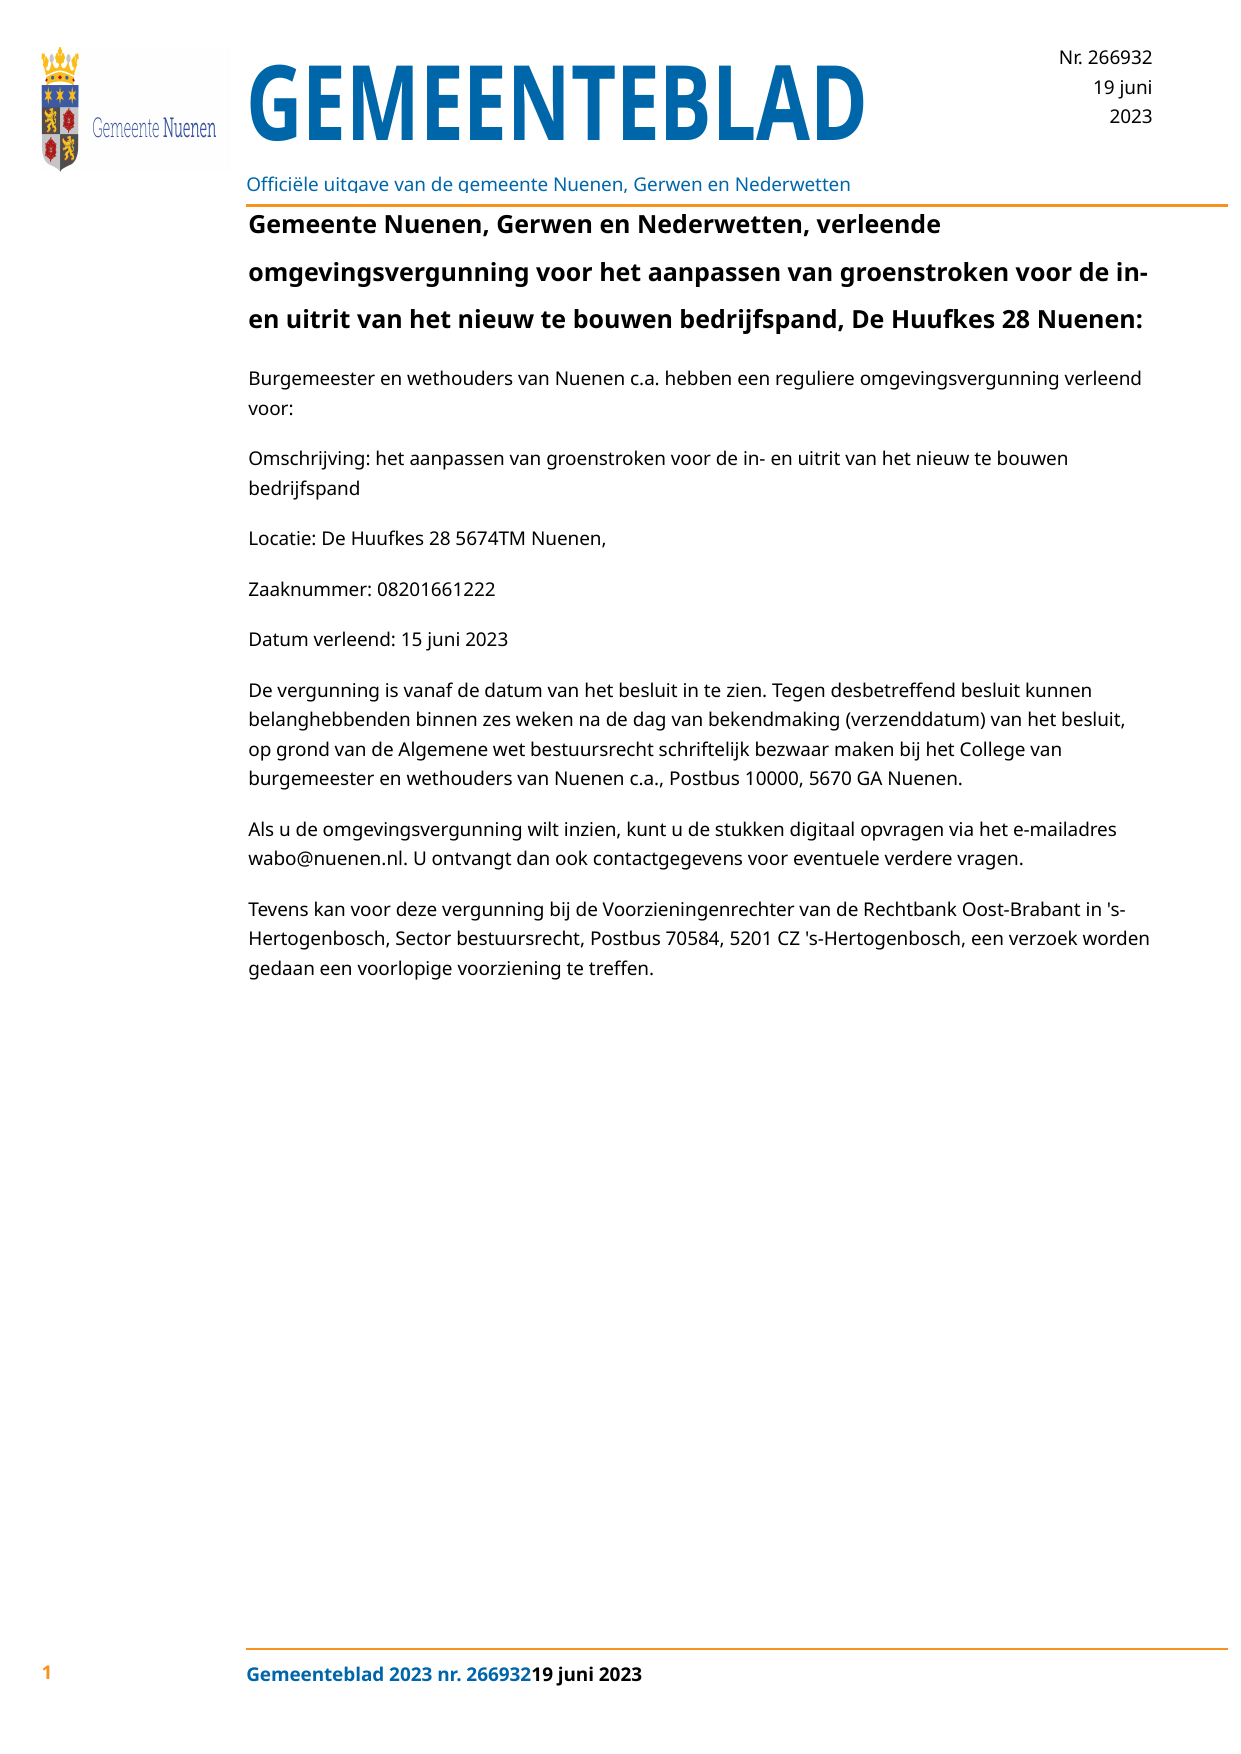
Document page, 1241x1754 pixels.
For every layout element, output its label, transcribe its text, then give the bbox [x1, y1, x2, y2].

text Zaaknummer: 08201661222 [248, 576, 1152, 602]
text Burgemeester en wethouders van Nuenen c.a. hebben een reguliere omgevingsvergunning verleend voor: [248, 366, 1152, 421]
text Gemeente Nuenen, Gerwen en Nederwetten, verleende omgevingsvergunning voor het aanpassen van groenstroken voor de in- en uitrit van het nieuw te bouwen bedrijfspand, De Huufkes 28 Nuenen: [248, 207, 1152, 336]
text Als u de omgevingsvergunning wilt inzien, kunt u de stukken digitaal opvragen via het e-mailadres wabo@nuenen.nl. U ontvangt dan ook contactgegevens voor eventuele verdere vragen. [248, 816, 1152, 871]
picture [41, 47, 231, 172]
text Omschrijving: het aanpassen van groenstroken voor de in- en uitrit van het nieuw te bouwen bedrijfspand [248, 446, 1152, 501]
text Locatie: De Huufkes 28 5674TM Nuenen, [248, 526, 1152, 551]
text De vergunning is vanaf de datum van het besluit in te zien. Tegen desbetreffend besluit kunnen belanghebbenden binnen zes weken na de dag van bekendmaking (verzenddatum) van het besluit, op grond van de Algemene wet bestuursrecht schriftelijk bezwaar maken bij het College van burgemeester en wethouders van Nuenen c.a., Postbus 10000, 5670 GA Nuenen. [248, 677, 1152, 791]
text Tevens kan voor deze vergunning bij de Voorzieningenrechter van de Rechtbank Oost-Brabant in 's-Hertogenbosch, Sector bestuursrecht, Postbus 70584, 5201 CZ 's-Hertogenbosch, een verzoek worden gedaan een voorlopige voorziening te treffen. [248, 896, 1152, 981]
text Datum verleend: 15 juni 2023 [248, 626, 1152, 652]
